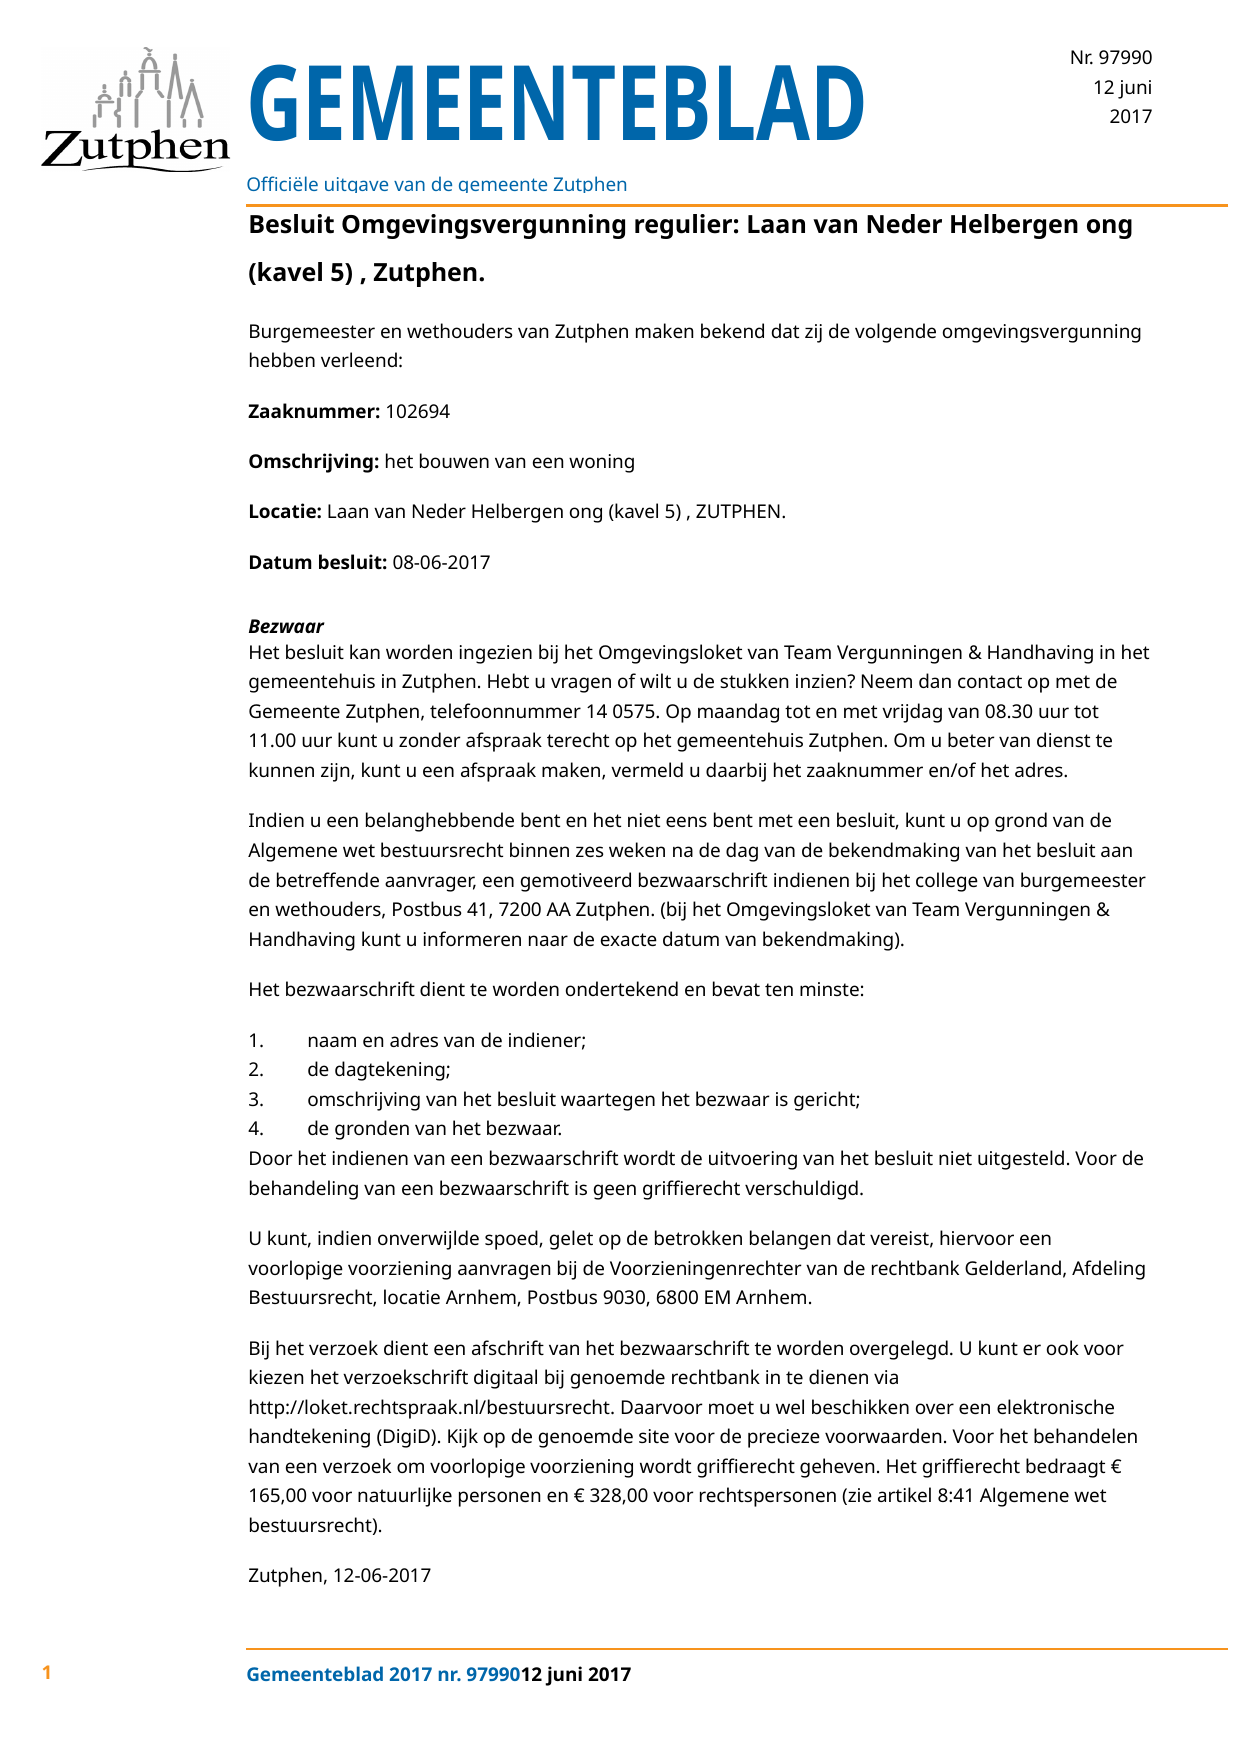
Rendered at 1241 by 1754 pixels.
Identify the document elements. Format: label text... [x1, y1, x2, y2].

text Bezwaar [248, 613, 1152, 639]
text Bij het verzoek dient een afschrift van het bezwaarschrift te worden overgelegd. U kunt er ook voor kiezen het verzoekschrift digitaal bij genoemde rechtbank in te dienen via http://loket.rechtspraak.nl/bestuursrecht. Daarvoor moet u wel beschikken over een elektronische handtekening (DigiD). Kijk op de genoemde site voor de precieze voorwaarden. Voor het behandelen van een verzoek om voorlopige voorziening wordt griffierecht geheven. Het griffierecht bedraagt € 165,00 voor natuurlijke personen en € 328,00 voor rechtspersonen (zie artikel 8:41 Algemene wet bestuursrecht). [248, 1335, 1152, 1538]
text Datum besluit: 08-06-2017 [248, 549, 1152, 575]
text Zutphen, 12-06-2017 [248, 1563, 1152, 1588]
text Het bezwaarschrift dient te worden ondertekend en bevat ten minste: [248, 976, 1152, 1002]
text Omschrijving: het bouwen van een woning [248, 448, 1152, 474]
list de gronden van het bezwaar. [248, 1116, 1152, 1141]
list de dagtekening; [248, 1056, 1152, 1082]
list omschrijving van het besluit waartegen het bezwaar is gericht; [248, 1086, 1152, 1112]
text Zaaknummer: 102694 [248, 398, 1152, 424]
text Indien u een belanghebbende bent en het niet eens bent met een besluit, kunt u op grond van de Algemene wet bestuursrecht binnen zes weken na de dag van de bekendmaking van het besluit aan de betreffende aanvrager, een gemotiveerd bezwaarschrift indienen bij het college van burgemeester en wethouders, Postbus 41, 7200 AA Zutphen. (bij het Omgevingsloket van Team Vergunningen & Handhaving kunt u informeren naar de exacte datum van bekendmaking). [248, 808, 1152, 952]
text Burgemeester en wethouders van Zutphen maken bekend dat zij de volgende omgevingsvergunning hebben verleend: [248, 318, 1152, 373]
text Locatie: Laan van Neder Helbergen ong (kavel 5) , ZUTPHEN. [248, 499, 1152, 524]
text Het besluit kan worden ingezien bij het Omgevingsloket van Team Vergunningen & Handhaving in het gemeentehuis in Zutphen. Hebt u vragen of wilt u de stukken inzien? Neem dan contact op met de Gemeente Zutphen, telefoonnummer 14 0575. Op maandag tot en met vrijdag van 08.30 uur tot 11.00 uur kunt u zonder afspraak terecht op het gemeentehuis Zutphen. Om u beter van dienst te kunnen zijn, kunt u een afspraak maken, vermeld u daarbij het zaaknummer en/of het adres. [248, 639, 1152, 783]
list naam en adres van de indiener; [248, 1027, 1152, 1052]
text Door het indienen van een bezwaarschrift wordt de uitvoering van het besluit niet uitgesteld. Voor de behandeling van een bezwaarschrift is geen griffierecht verschuldigd. [248, 1145, 1152, 1200]
text Besluit Omgevingsvergunning regulier: Laan van Neder Helbergen ong (kavel 5) , Zutphen. [248, 207, 1152, 288]
picture [41, 47, 231, 172]
text U kunt, indien onverwijlde spoed, gelet op de betrokken belangen dat vereist, hiervoor een voorlopige voorziening aanvragen bij de Voorzieningenrechter van de rechtbank Gelderland, Afdeling Bestuursrecht, locatie Arnhem, Postbus 9030, 6800 EM Arnhem. [248, 1225, 1152, 1310]
